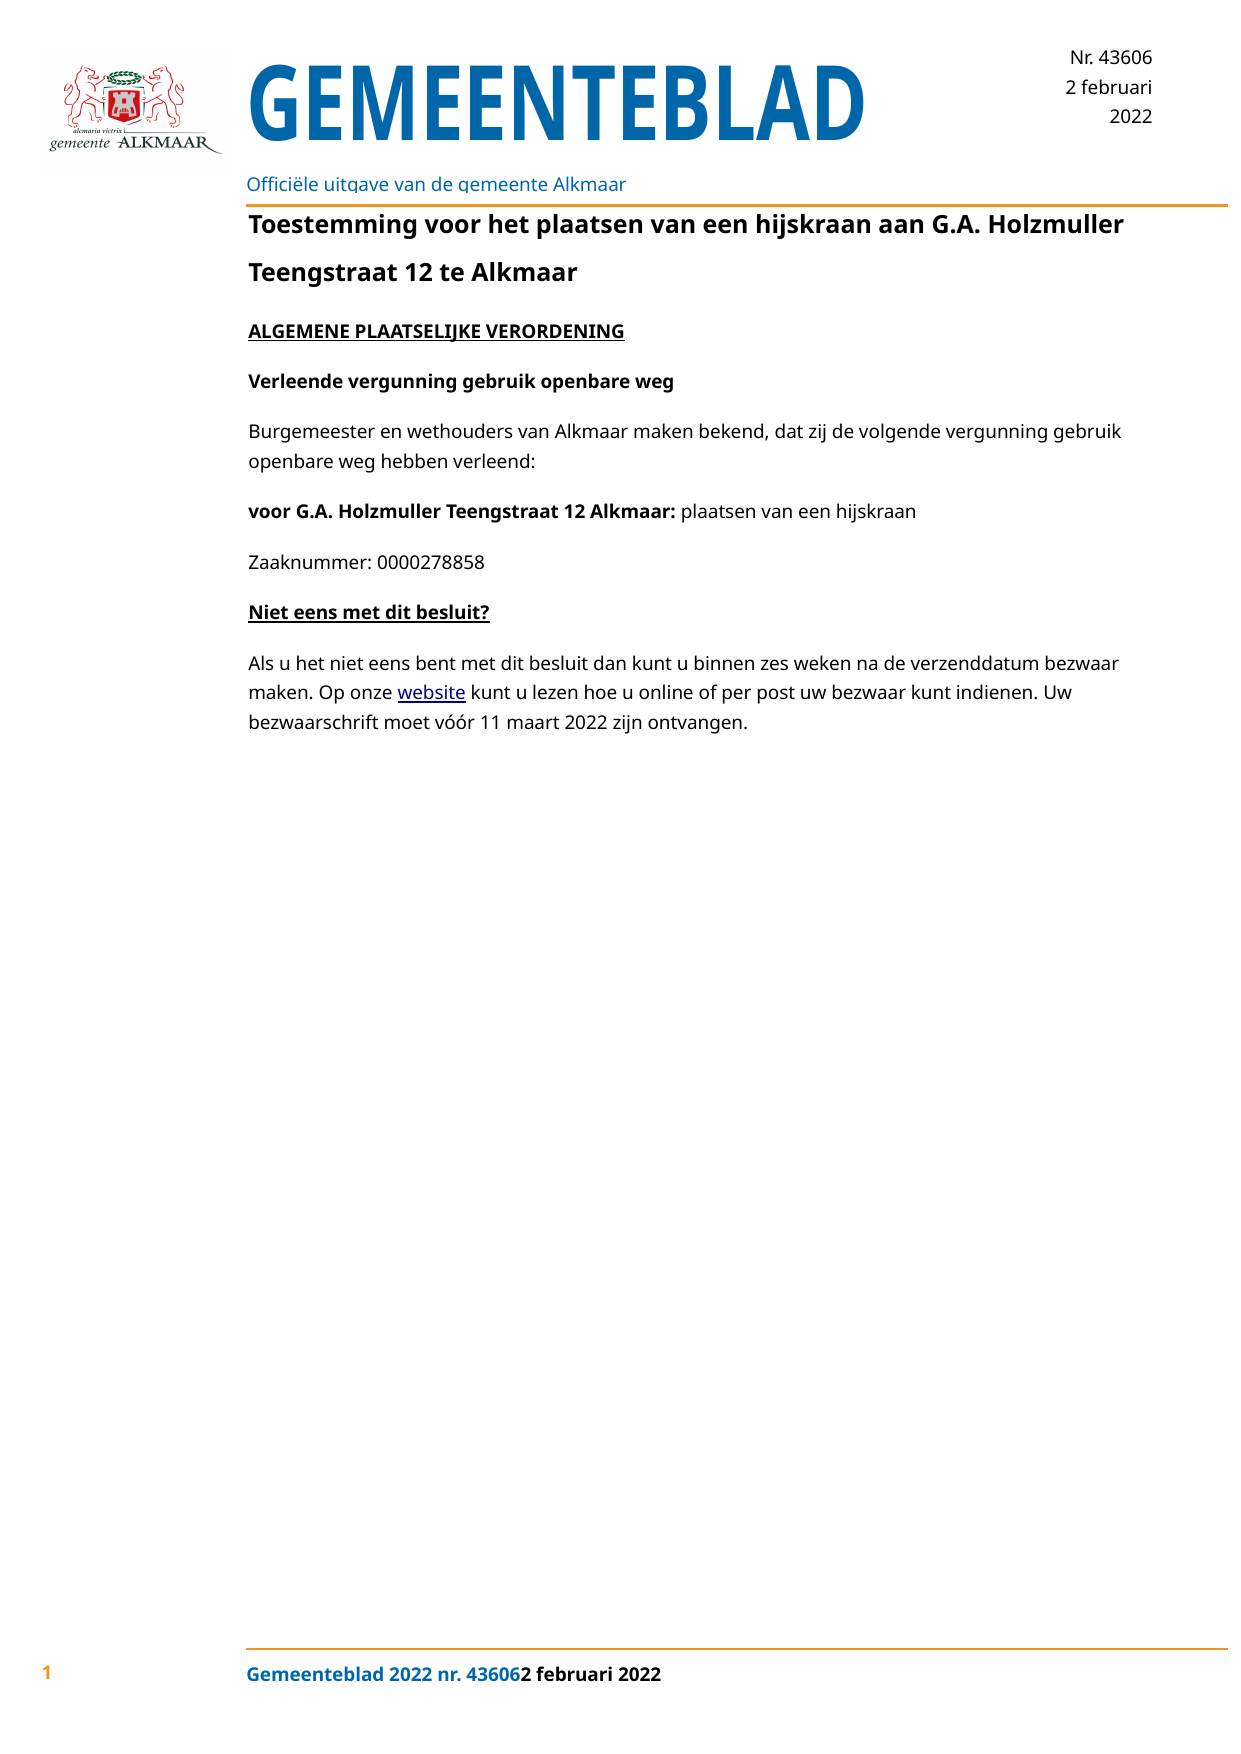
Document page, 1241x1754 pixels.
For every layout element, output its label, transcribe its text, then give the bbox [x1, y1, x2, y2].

text Niet eens met dit besluit? [248, 599, 1152, 625]
text Zaaknummer: 0000278858 [248, 549, 1152, 575]
picture [41, 47, 231, 172]
text Toestemming voor het plaatsen van een hijskraan aan G.A. Holzmuller Teengstraat 12 te Alkmaar [248, 207, 1152, 288]
text Als u het niet eens bent met dit besluit dan kunt u binnen zes weken na de verzenddatum bezwaar maken. Op onze website kunt u lezen hoe u online of per post uw bezwaar kunt indienen. Uw bezwaarschrift moet vóór 11 maart 2022 zijn ontvangen. [248, 650, 1152, 735]
text Verleende vergunning gebruik openbare weg [248, 368, 1152, 394]
text voor G.A. Holzmuller Teengstraat 12 Alkmaar: plaatsen van een hijskraan [248, 499, 1152, 524]
text Burgemeester en wethouders van Alkmaar maken bekend, dat zij de volgende vergunning gebruik openbare weg hebben verleend: [248, 419, 1152, 474]
text ALGEMENE PLAATSELIJKE VERORDENING [248, 318, 1152, 344]
